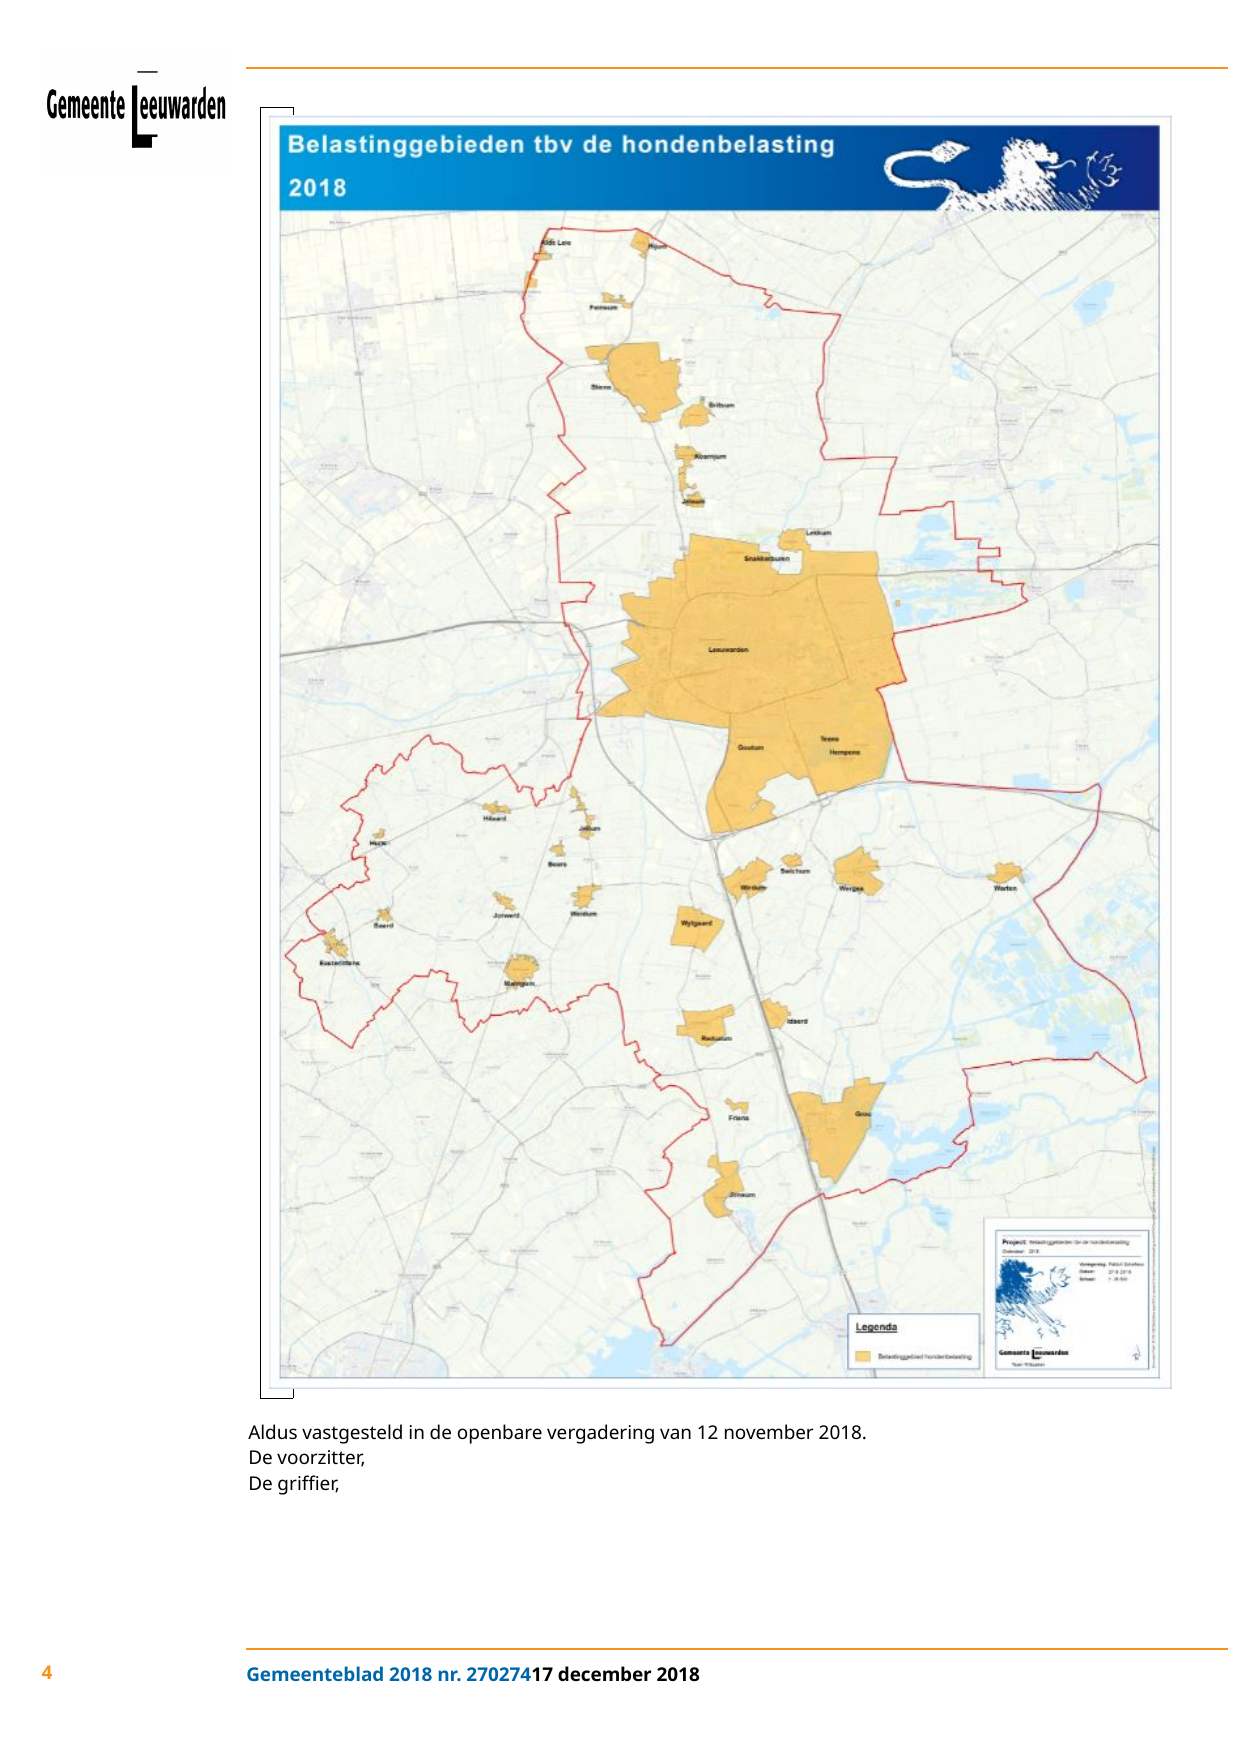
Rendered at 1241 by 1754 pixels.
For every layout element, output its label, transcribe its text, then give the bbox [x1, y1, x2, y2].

picture [41, 47, 231, 172]
picture [268, 115, 1173, 1389]
text De griffier, [248, 1470, 1152, 1496]
text De voorzitter, [248, 1444, 1152, 1470]
text Aldus vastgesteld in de openbare vergadering van 12 november 2018. [248, 1419, 1152, 1444]
